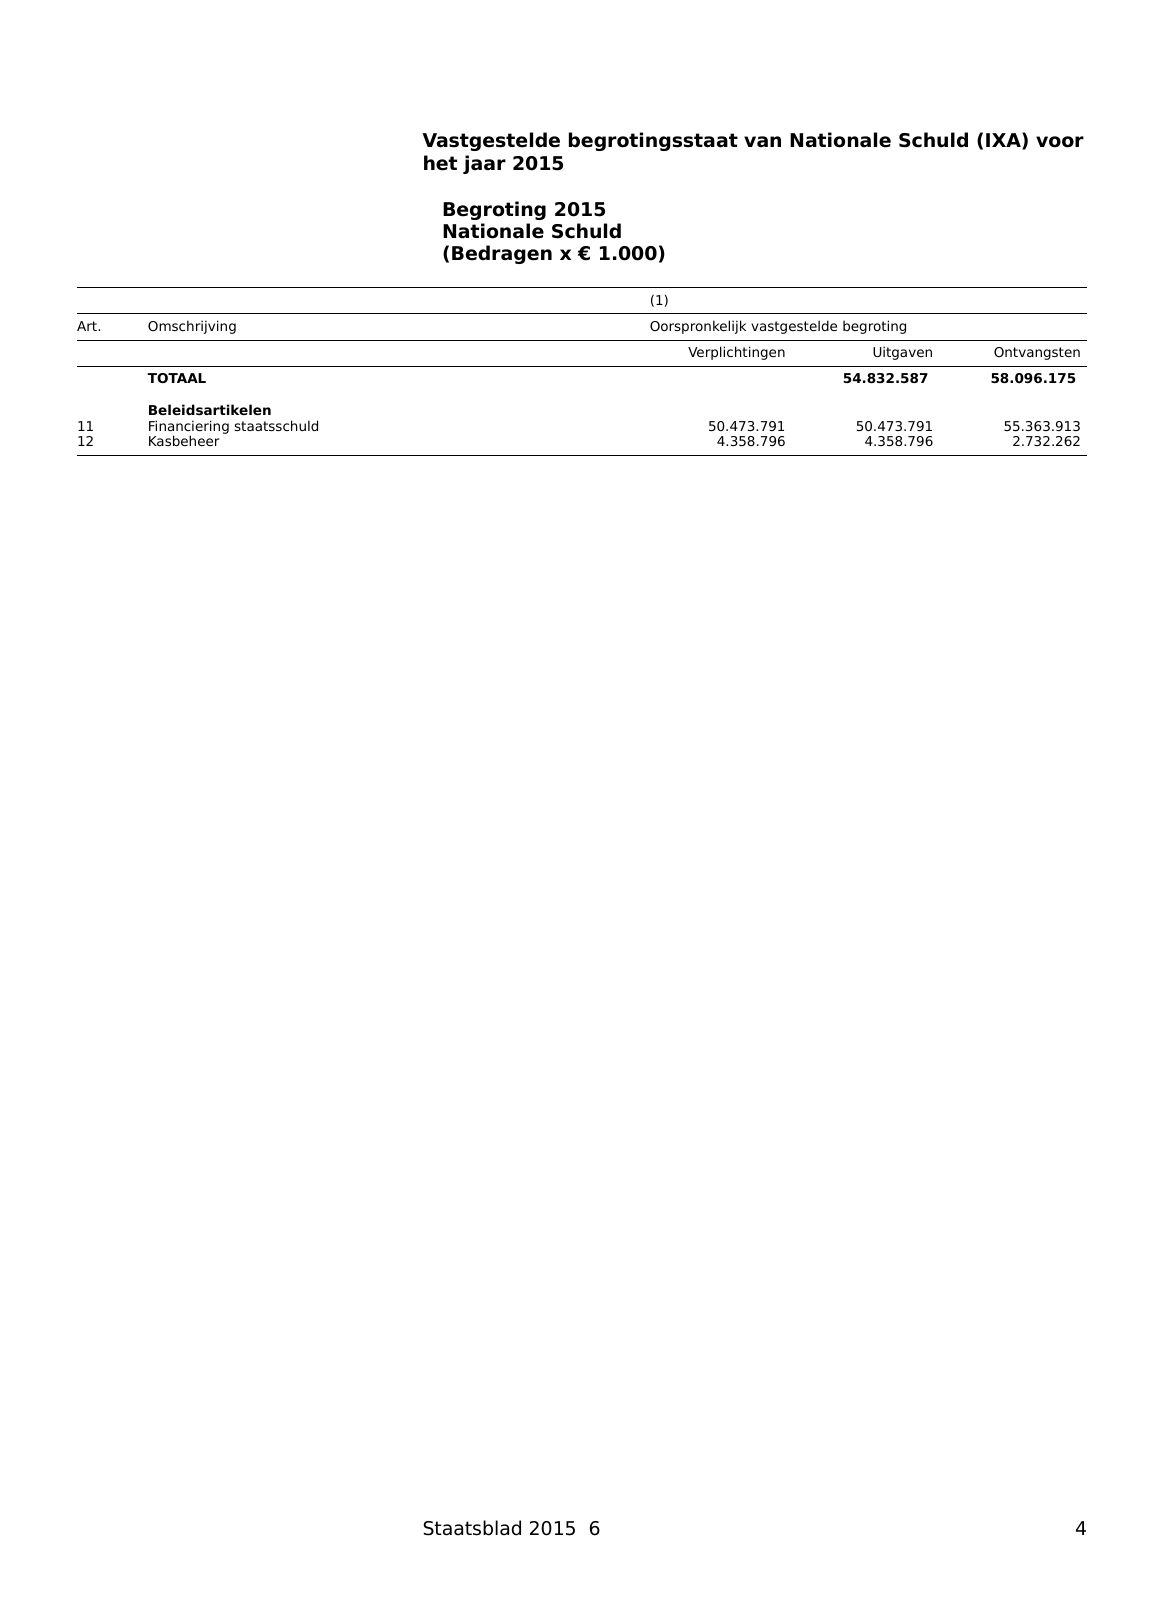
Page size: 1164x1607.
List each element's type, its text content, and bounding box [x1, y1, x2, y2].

table_cell Uitgaven [791, 341, 939, 366]
table_cell Ontvangsten [939, 341, 1087, 366]
table_cell [939, 403, 1087, 418]
table_cell Art. [77, 314, 142, 339]
table_cell 11 [77, 419, 142, 434]
table_cell Kasbeheer [142, 434, 644, 455]
table_cell 2.732.262 [939, 434, 1087, 455]
table_cell 54.832.587 [791, 367, 939, 387]
table_cell [142, 341, 644, 366]
table_cell [142, 387, 644, 403]
table_cell [791, 403, 939, 418]
table_header [77, 288, 644, 313]
table_cell [77, 387, 142, 403]
table_cell 50.473.791 [644, 419, 791, 434]
table_cell 12 [77, 434, 142, 455]
table_cell [644, 367, 791, 387]
table_cell Financiering staatsschuld [142, 419, 644, 434]
text Begroting 2015 [422, 199, 1087, 221]
table_cell 55.363.913 [939, 419, 1087, 434]
text Nationale Schuld [422, 221, 1087, 243]
table_cell Beleidsartikelen [142, 403, 644, 418]
table_cell 50.473.791 [791, 419, 939, 434]
table_cell Verplichtingen [644, 341, 791, 366]
table_cell Omschrijving [142, 314, 644, 339]
table_cell 4.358.796 [644, 434, 791, 455]
table_cell 4.358.796 [791, 434, 939, 455]
table_cell [644, 387, 791, 403]
text (Bedragen x € 1.000) [422, 243, 1087, 265]
table_cell [77, 403, 142, 418]
table_cell [644, 403, 791, 418]
table_cell [791, 387, 939, 403]
table_cell [939, 387, 1087, 403]
subtitle Vastgestelde begrotingsstaat van Nationale Schuld (IXA) voor het jaar 2015 [422, 130, 1087, 174]
table_cell TOTAAL [142, 367, 644, 387]
table_cell [77, 367, 142, 387]
table_cell [77, 341, 142, 366]
table_cell 58.096.175 [939, 367, 1087, 387]
table_header (1) [644, 288, 1087, 313]
table_cell Oorspronkelijk vastgestelde begroting [644, 314, 1087, 339]
